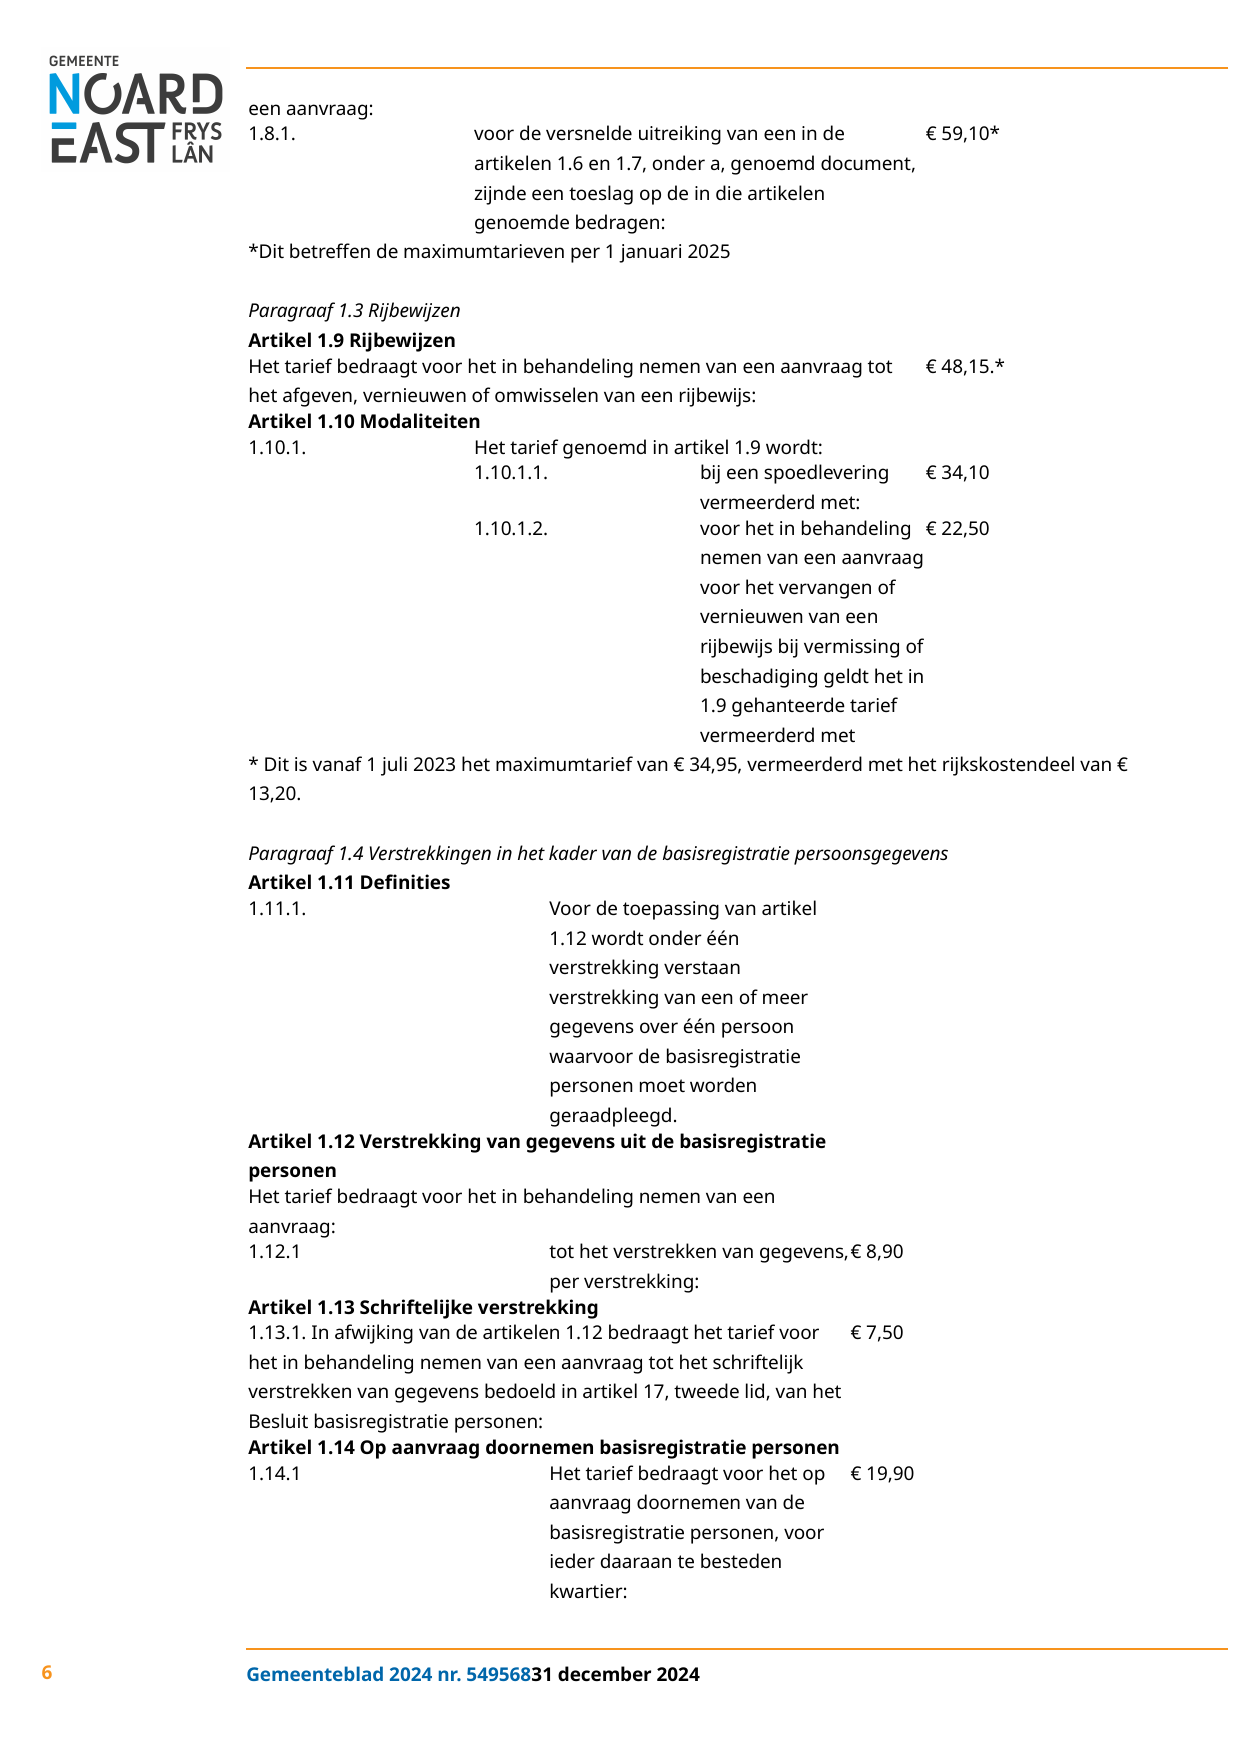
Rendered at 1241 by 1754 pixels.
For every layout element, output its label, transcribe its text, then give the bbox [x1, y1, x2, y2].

table_cell Het tarief bedraagt voor het in behandeling nemen van een aanvraag: [248, 1183, 850, 1238]
table_cell € 34,10 [926, 460, 1152, 515]
table_header Artikel 1.9 Rijbewijzen [248, 327, 926, 353]
table_header [850, 869, 1152, 895]
table_cell [248, 515, 474, 748]
table_cell 1.10.1.1. [474, 460, 700, 515]
table_cell [850, 1183, 1152, 1238]
table_cell [248, 460, 474, 515]
table_cell [850, 1128, 1152, 1183]
table_cell € 48,15.* [926, 353, 1152, 408]
table_cell [850, 1434, 1152, 1460]
table_cell 1.13.1. In afwijking van de artikelen 1.12 bedraagt het tarief voor het in behandeling nemen van een aanvraag tot het schriftelijk verstrekken van gegevens bedoeld in artikel 17, tweede lid, van het Besluit basisregistratie personen: [248, 1320, 850, 1434]
table_cell voor de versnelde uitreiking van een in de artikelen 1.6 en 1.7, onder a, genoemd document, zijnde een toeslag op de in die artikelen genoemde bedragen: [474, 121, 926, 235]
table_cell Artikel 1.14 Op aanvraag doornemen basisregistratie personen [248, 1434, 850, 1460]
table_cell 1.10.1. [248, 434, 474, 459]
table_cell Voor de toepassing van artikel 1.12 wordt onder één verstrekking verstaan verstrekking van een of meer gegevens over één persoon waarvoor de basisregistratie personen moet worden geraadpleegd. [549, 895, 850, 1128]
table_cell [926, 408, 1152, 434]
table_cell [850, 895, 1152, 1128]
table_header Artikel 1.11 Definities [248, 869, 850, 895]
table_cell Het tarief bedraagt voor het op aanvraag doornemen van de basisregistratie personen, voor ieder daaraan te besteden kwartier: [549, 1460, 850, 1604]
table_cell 1.8.1. [248, 121, 474, 235]
table_cell 1.10.1.2. [474, 515, 700, 748]
table_cell [850, 1294, 1152, 1319]
table_cell Artikel 1.13 Schriftelijke verstrekking [248, 1294, 850, 1319]
text *Dit betreffen de maximumtarieven per 1 januari 2025 [248, 238, 1152, 264]
table_cell Artikel 1.12 Verstrekking van gegevens uit de basisregistratie personen [248, 1128, 850, 1183]
table_header [926, 327, 1152, 353]
table_cell 1.12.1 [248, 1239, 549, 1294]
table_cell 1.14.1 [248, 1460, 549, 1604]
text Paragraaf 1.4 Verstrekkingen in het kader van de basisregistratie persoonsgegevens [248, 840, 1152, 865]
text Paragraaf 1.3 Rijbewijzen [248, 297, 1152, 323]
table_cell [926, 434, 1152, 459]
table_cell een aanvraag: [248, 95, 926, 121]
text * Dit is vanaf 1 juli 2023 het maximumtarief van € 34,95, vermeerderd met het rijkskostendeel van € 13,20. [248, 751, 1152, 806]
table_cell Artikel 1.10 Modaliteiten [248, 408, 926, 434]
table_cell € 8,90 [850, 1239, 1152, 1294]
table_cell [926, 95, 1152, 121]
table_cell € 59,10* [926, 121, 1152, 235]
table_cell voor het in behandeling nemen van een aanvraag voor het vervangen of vernieuwen van een rijbewijs bij vermissing of beschadiging geldt het in 1.9 gehanteerde tarief vermeerderd met [700, 515, 926, 748]
table_cell Het tarief bedraagt voor het in behandeling nemen van een aanvraag tot het afgeven, vernieuwen of omwisselen van een rijbewijs: [248, 353, 926, 408]
table_cell € 19,90 [850, 1460, 1152, 1604]
table_cell € 7,50 [850, 1320, 1152, 1434]
table_cell 1.11.1. [248, 895, 549, 1128]
table_cell Het tarief genoemd in artikel 1.9 wordt: [474, 434, 926, 459]
table_cell bij een spoedlevering vermeerderd met: [700, 460, 926, 515]
table_cell € 22,50 [926, 515, 1152, 748]
picture [41, 47, 231, 172]
table_cell tot het verstrekken van gegevens, per verstrekking: [549, 1239, 850, 1294]
